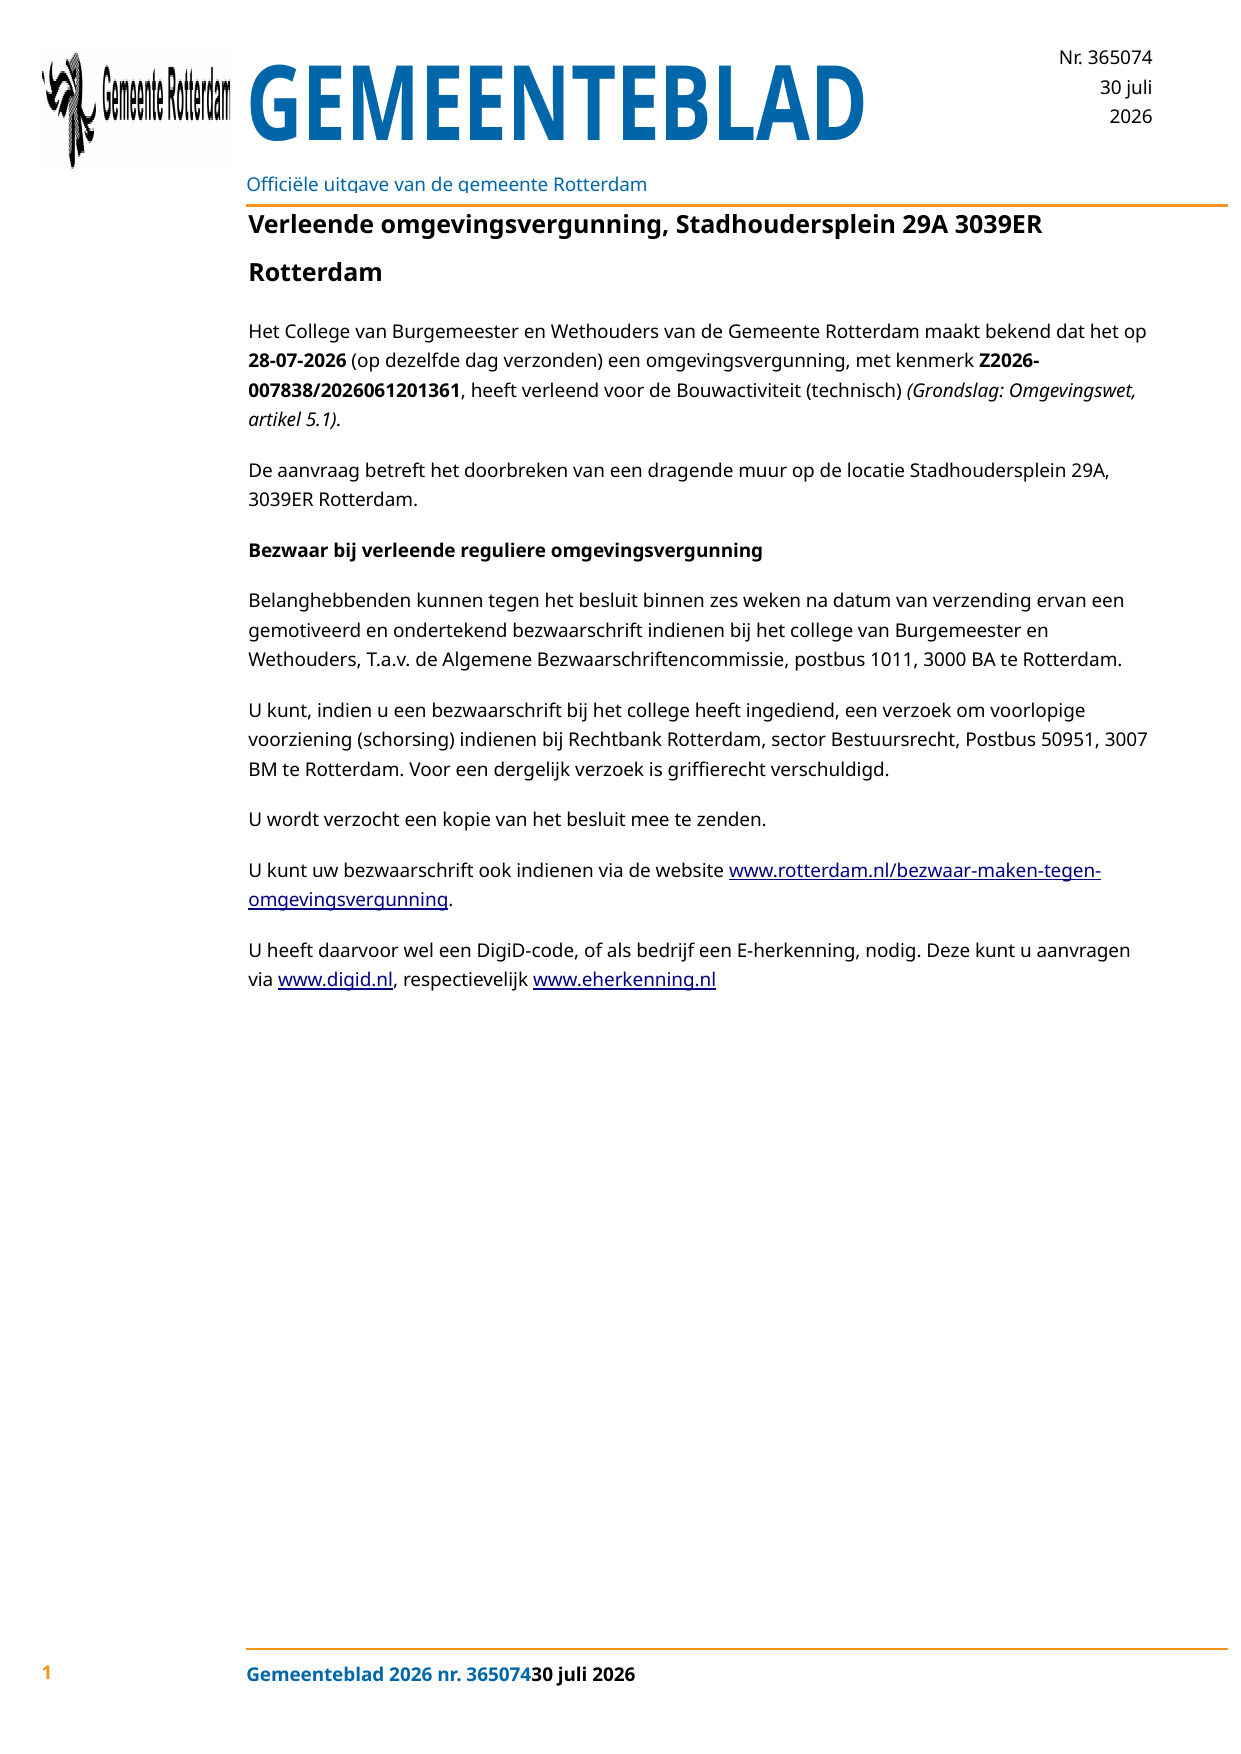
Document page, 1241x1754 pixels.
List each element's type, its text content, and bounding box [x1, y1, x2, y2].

text U kunt uw bezwaarschrift ook indienen via de website www.rotterdam.nl/bezwaar-maken-tegen-omgevingsvergunning. [248, 857, 1152, 912]
text Verleende omgevingsvergunning, Stadhoudersplein 29A 3039ER Rotterdam [248, 207, 1152, 288]
text U wordt verzocht een kopie van het besluit mee te zenden. [248, 807, 1152, 832]
text De aanvraag betreft het doorbreken van een dragende muur op de locatie Stadhoudersplein 29A, 3039ER Rotterdam. [248, 457, 1152, 512]
text Bezwaar bij verleende reguliere omgevingsvergunning [248, 537, 1152, 563]
text U heeft daarvoor wel een DigiD-code, of als bedrijf een E-herkenning, nodig. Deze kunt u aanvragen via www.digid.nl, respectievelijk www.eherkenning.nl [248, 937, 1152, 992]
text Het College van Burgemeester en Wethouders van de Gemeente Rotterdam maakt bekend dat het op 28-07-2026 (op dezelfde dag verzonden) een omgevingsvergunning, met kenmerk Z2026-007838/2026061201361, heeft verleend voor de Bouwactiviteit (technisch) (Grondslag: Omgevingswet, artikel 5.1). [248, 318, 1152, 432]
text U kunt, indien u een bezwaarschrift bij het college heeft ingediend, een verzoek om voorlopige voorziening (schorsing) indienen bij Rechtbank Rotterdam, sector Bestuursrecht, Postbus 50951, 3007 BM te Rotterdam. Voor een dergelijk verzoek is griffierecht verschuldigd. [248, 697, 1152, 782]
text Belanghebbenden kunnen tegen het besluit binnen zes weken na datum van verzending ervan een gemotiveerd en ondertekend bezwaarschrift indienen bij het college van Burgemeester en Wethouders, T.a.v. de Algemene Bezwaarschriftencommissie, postbus 1011, 3000 BA te Rotterdam. [248, 587, 1152, 672]
picture [41, 47, 231, 172]
